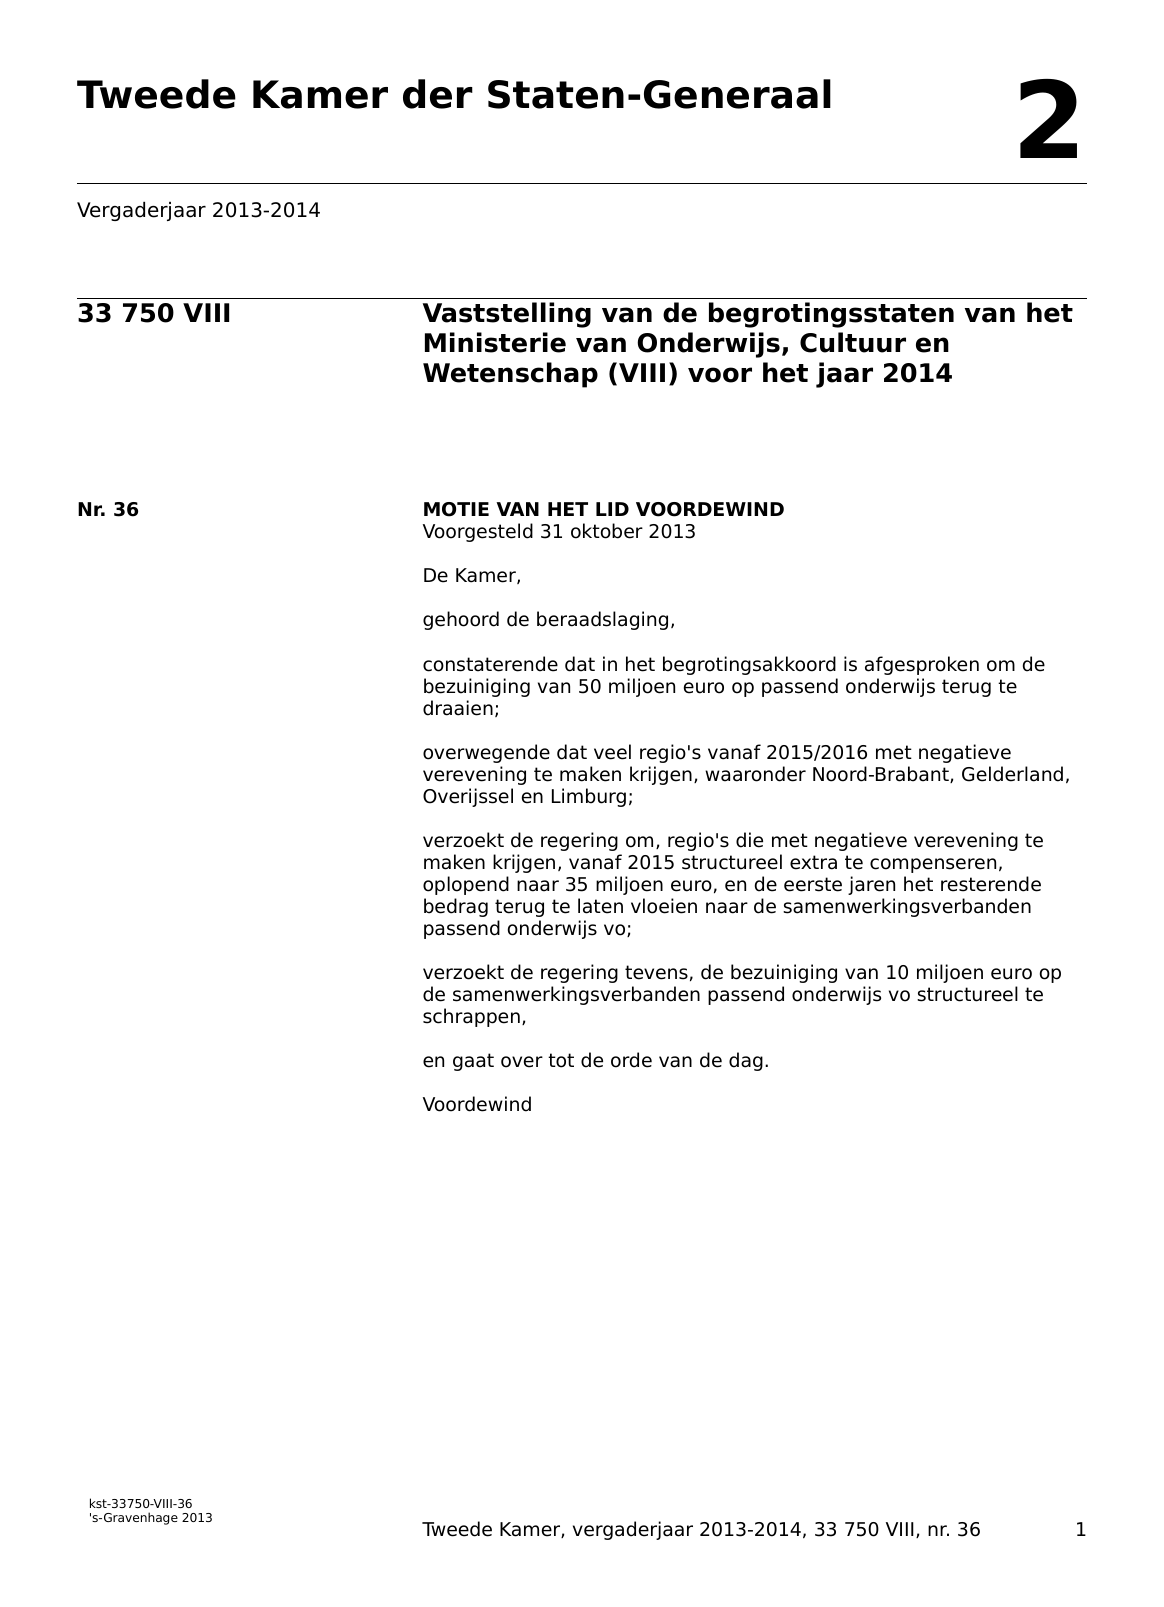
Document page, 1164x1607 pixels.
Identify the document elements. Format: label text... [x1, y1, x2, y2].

table_cell Vergaderjaar 2013-2014 [77, 184, 1087, 298]
text gehoord de beraadslaging, [422, 609, 1087, 631]
subtitle Nr. 36 MOTIE VAN HET LID VOORDEWIND [77, 499, 1087, 521]
text verzoekt de regering tevens, de bezuiniging van 10 miljoen euro op de samenwerkingsverbanden passend onderwijs vo structureel te schrappen, [422, 962, 1087, 1028]
text De Kamer, [422, 565, 1087, 587]
text kst-33750-VIII-36 [88, 1497, 323, 1511]
text en gaat over tot de orde van de dag. [422, 1050, 1087, 1072]
subtitle 33 750 VIII Vaststelling van de begrotingsstaten van het Ministerie van Onderwijs, Cultuur en Wetenschap (VIII) voor het jaar 2014 [77, 299, 1087, 388]
text Voorgesteld 31 oktober 2013 [422, 521, 1087, 543]
text overwegende dat veel regio's vanaf 2015/2016 met negatieve verevening te maken krijgen, waaronder Noord-Brabant, Gelderland, Overijssel en Limburg; [422, 742, 1087, 808]
text 's-Gravenhage 2013 [88, 1511, 323, 1525]
table_header 2 [886, 59, 1087, 183]
table_header Tweede Kamer der Staten-Generaal [77, 59, 886, 183]
text verzoekt de regering om, regio's die met negatieve verevening te maken krijgen, vanaf 2015 structureel extra te compenseren, oplopend naar 35 miljoen euro, en de eerste jaren het resterende bedrag terug te laten vloeien naar de samenwerkingsverbanden passend onderwijs vo; [422, 830, 1087, 940]
text constaterende dat in het begrotingsakkoord is afgesproken om de bezuiniging van 50 miljoen euro op passend onderwijs terug te draaien; [422, 653, 1087, 719]
text Voordewind [422, 1094, 1087, 1116]
